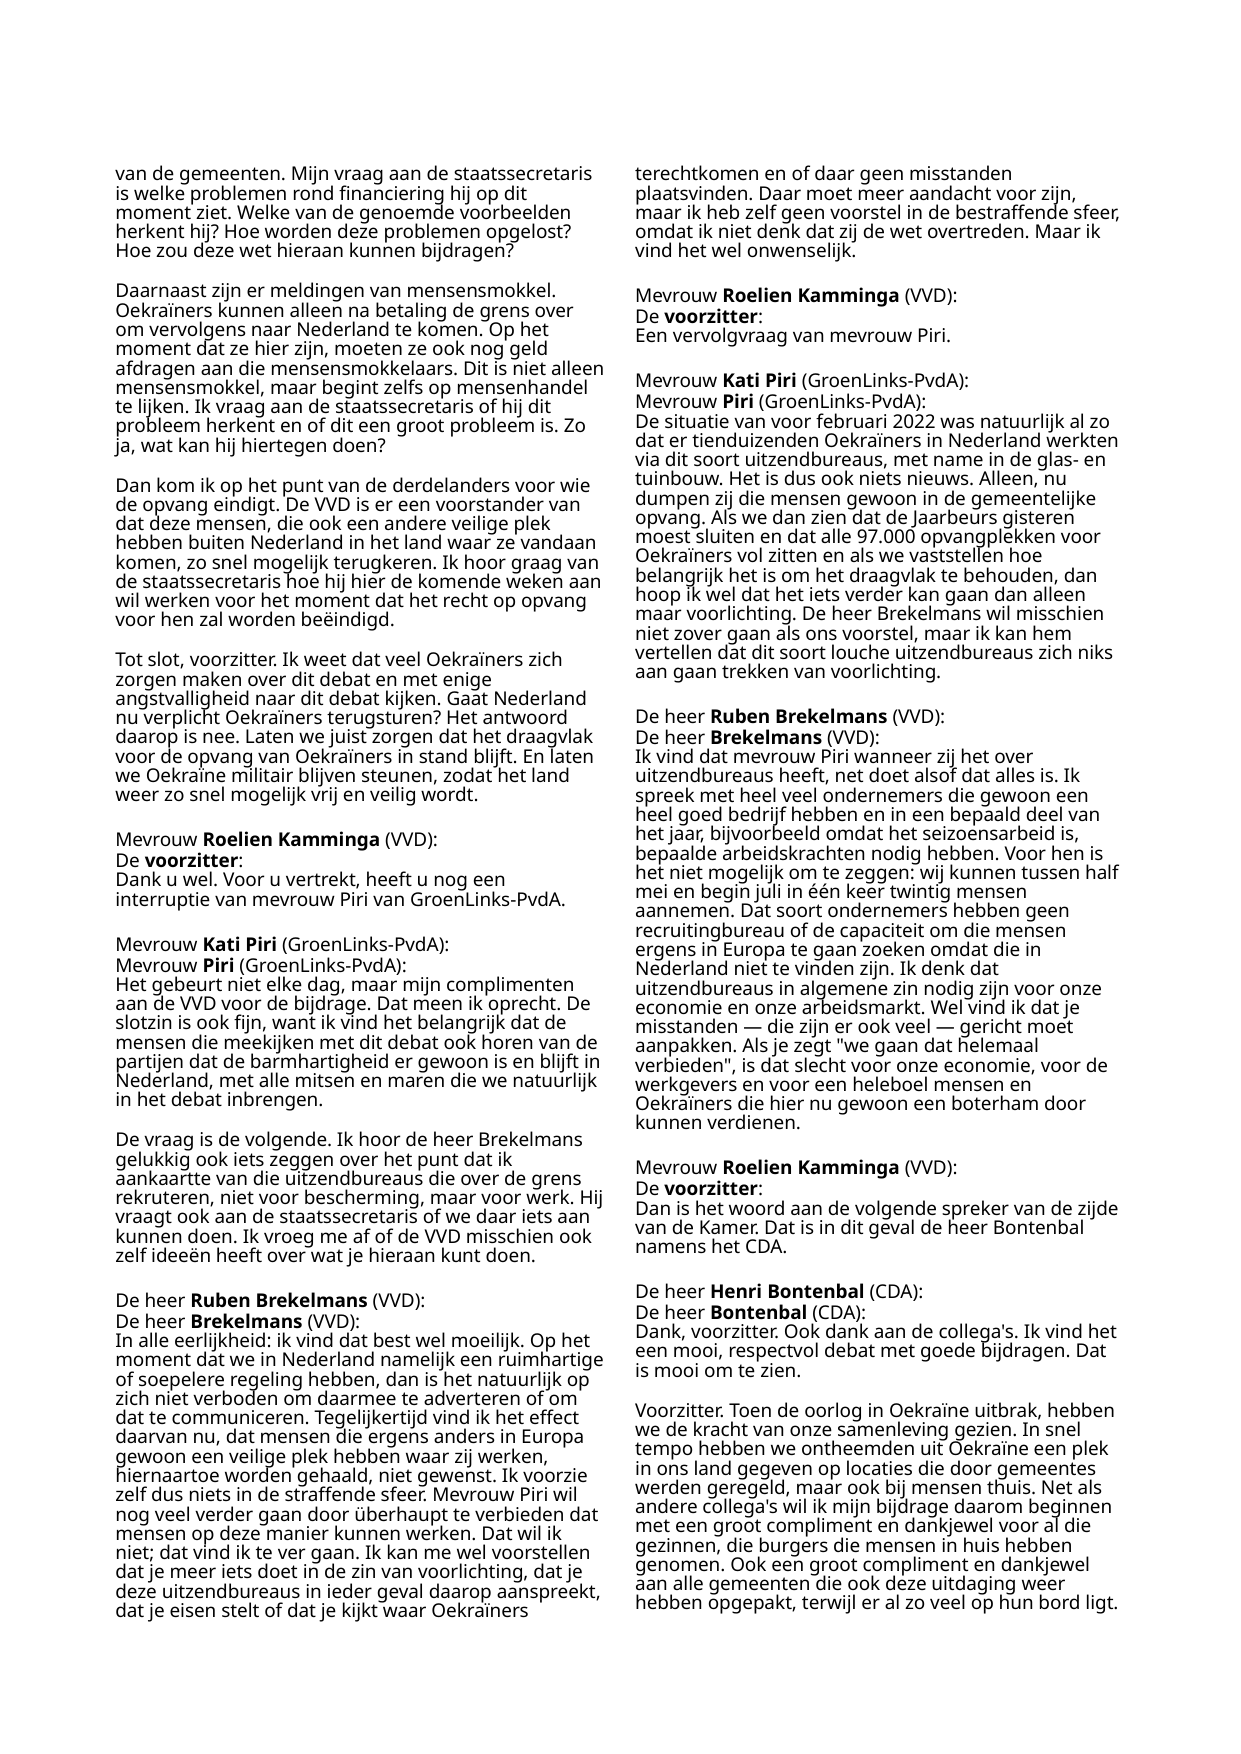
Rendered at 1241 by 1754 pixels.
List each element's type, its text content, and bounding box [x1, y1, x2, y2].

text Een vervolgvraag van mevrouw Piri. [635, 327, 1125, 347]
text De voorzitter: [115, 852, 605, 871]
text Daarnaast zijn er meldingen van mensensmokkel. Oekraïners kunnen alleen na betaling de grens over om vervolgens naar Nederland te komen. Op het moment dat ze hier zijn, moeten ze ook nog geld afdragen aan die mensensmokkelaars. Dit is niet alleen mensensmokkel, maar begint zelfs op mensenhandel te lijken. Ik vraag aan de staatssecretaris of hij dit probleem herkent en of dit een groot probleem is. Zo ja, wat kan hij hiertegen doen? [115, 282, 605, 456]
text Dan kom ik op het punt van de derdelanders voor wie de opvang eindigt. De VVD is er een voorstander van dat deze mensen, die ook een andere veilige plek hebben buiten Nederland in het land waar ze vandaan komen, zo snel mogelijk terugkeren. Ik hoor graag van de staatssecretaris hoe hij hier de komende weken aan wil werken voor het moment dat het recht op opvang voor hen zal worden beëindigd. [115, 477, 605, 631]
text De heer Brekelmans (VVD): [115, 1313, 605, 1332]
text Tot slot, voorzitter. Ik weet dat veel Oekraïners zich zorgen maken over dit debat en met enige angstvalligheid naar dit debat kijken. Gaat Nederland nu verplicht Oekraïners terugsturen? Het antwoord daarop is nee. Laten we juist zorgen dat het draagvlak voor de opvang van Oekraïners in stand blijft. En laten we Oekraïne militair blijven steunen, zodat het land weer zo snel mogelijk vrij en veilig wordt. [115, 651, 605, 806]
text Mevrouw Piri (GroenLinks-PvdA): [115, 957, 605, 976]
text Mevrouw Roelien Kamminga (VVD): [635, 282, 1125, 308]
text Ik vind dat mevrouw Piri wanneer zij het over uitzendbureaus heeft, net doet alsof dat alles is. Ik spreek met heel veel ondernemers die gewoon een heel goed bedrijf hebben en in een bepaald deel van het jaar, bijvoorbeeld omdat het seizoensarbeid is, bepaalde arbeidskrachten nodig hebben. Voor hen is het niet mogelijk om te zeggen: wij kunnen tussen half mei en begin juli in één keer twintig mensen aannemen. Dat soort ondernemers hebben geen recruitingbureau of de capaciteit om die mensen ergens in Europa te gaan zoeken omdat die in Nederland niet te vinden zijn. Ik denk dat uitzendbureaus in algemene zin nodig zijn voor onze economie en onze arbeidsmarkt. Wel vind ik dat je misstanden — die zijn er ook veel — gericht moet aanpakken. Als je zegt "we gaan dat helemaal verbieden", is dat slecht voor onze economie, voor de werkgevers en voor een heleboel mensen en Oekraïners die hier nu gewoon een boterham door kunnen verdienen. [635, 748, 1125, 1134]
text De heer Ruben Brekelmans (VVD): [635, 703, 1125, 729]
text Voorzitter. Toen de oorlog in Oekraïne uitbrak, hebben we de kracht van onze samenleving gezien. In snel tempo hebben we ontheemden uit Oekraïne een plek in ons land gegeven op locaties die door gemeentes werden geregeld, maar ook bij mensen thuis. Net als andere collega's wil ik mijn bijdrage daarom beginnen met een groot compliment en dankjewel voor al die gezinnen, die burgers die mensen in huis hebben genomen. Ook een groot compliment en dankjewel aan alle gemeenten die ook deze uitdaging weer hebben opgepakt, terwijl er al zo veel op hun bord ligt. [635, 1402, 1125, 1614]
text De voorzitter: [635, 308, 1125, 327]
text De vraag is de volgende. Ik hoor de heer Brekelmans gelukkig ook iets zeggen over het punt dat ik aankaartte van die uitzendbureaus die over de grens rekruteren, niet voor bescherming, maar voor werk. Hij vraagt ook aan de staatssecretaris of we daar iets aan kunnen doen. Ik vroeg me af of de VVD misschien ook zelf ideeën heeft over wat je hieraan kunt doen. [115, 1131, 605, 1266]
text Het gebeurt niet elke dag, maar mijn complimenten aan de VVD voor de bijdrage. Dat meen ik oprecht. De slotzin is ook fijn, want ik vind het belangrijk dat de mensen die meekijken met dit debat ook horen van de partijen dat de barmhartigheid er gewoon is en blijft in Nederland, met alle mitsen en maren die we natuurlijk in het debat inbrengen. [115, 976, 605, 1111]
text van de gemeenten. Mijn vraag aan de staatssecretaris is welke problemen rond financiering hij op dit moment ziet. Welke van de genoemde voorbeelden herkent hij? Hoe worden deze problemen opgelost? Hoe zou deze wet hieraan kunnen bijdragen? [115, 165, 605, 262]
text Mevrouw Piri (GroenLinks-PvdA): [635, 393, 1125, 413]
text In alle eerlijkheid: ik vind dat best wel moeilijk. Op het moment dat we in Nederland namelijk een ruimhartige of soepelere regeling hebben, dan is het natuurlijk op zich niet verboden om daarmee te adverteren of om dat te communiceren. Tegelijkertijd vind ik het effect daarvan nu, dat mensen die ergens anders in Europa gewoon een veilige plek hebben waar zij werken, hiernaartoe worden gehaald, niet gewenst. Ik voorzie zelf dus niets in de straffende sfeer. Mevrouw Piri wil nog veel verder gaan door überhaupt te verbieden dat mensen op deze manier kunnen werken. Dat wil ik niet; dat vind ik te ver gaan. Ik kan me wel voorstellen dat je meer iets doet in de zin van voorlichting, dat je deze uitzendbureaus in ieder geval daarop aanspreekt, dat je eisen stelt of dat je kijkt waar Oekraïners [115, 1332, 605, 1621]
text De heer Ruben Brekelmans (VVD): [115, 1287, 605, 1313]
text De voorzitter: [635, 1180, 1125, 1199]
text terechtkomen en of daar geen misstanden plaatsvinden. Daar moet meer aandacht voor zijn, maar ik heb zelf geen voorstel in de bestraffende sfeer, omdat ik niet denk dat zij de wet overtreden. Maar ik vind het wel onwenselijk. [635, 165, 1125, 262]
text Mevrouw Kati Piri (GroenLinks-PvdA): [115, 931, 605, 957]
text Mevrouw Kati Piri (GroenLinks-PvdA): [635, 368, 1125, 393]
text De heer Bontenbal (CDA): [635, 1304, 1125, 1323]
text Mevrouw Roelien Kamminga (VVD): [635, 1154, 1125, 1180]
text Dan is het woord aan de volgende spreker van de zijde van de Kamer. Dat is in dit geval de heer Bontenbal namens het CDA. [635, 1199, 1125, 1257]
text De situatie van voor februari 2022 was natuurlijk al zo dat er tienduizenden Oekraïners in Nederland werkten via dit soort uitzendbureaus, met name in de glas- en tuinbouw. Het is dus ook niets nieuws. Alleen, nu dumpen zij die mensen gewoon in de gemeentelijke opvang. Als we dan zien dat de Jaarbeurs gisteren moest sluiten en dat alle 97.000 opvangplekken voor Oekraïners vol zitten en als we vaststellen hoe belangrijk het is om het draagvlak te behouden, dan hoop ik wel dat het iets verder kan gaan dan alleen maar voorlichting. De heer Brekelmans wil misschien niet zover gaan als ons voorstel, maar ik kan hem vertellen dat dit soort louche uitzendbureaus zich niks aan gaan trekken van voorlichting. [635, 413, 1125, 682]
text De heer Brekelmans (VVD): [635, 729, 1125, 748]
text Dank u wel. Voor u vertrekt, heeft u nog een interruptie van mevrouw Piri van GroenLinks-PvdA. [115, 871, 605, 910]
text Mevrouw Roelien Kamminga (VVD): [115, 826, 605, 852]
text De heer Henri Bontenbal (CDA): [635, 1278, 1125, 1304]
text Dank, voorzitter. Ook dank aan de collega's. Ik vind het een mooi, respectvol debat met goede bijdragen. Dat is mooi om te zien. [635, 1323, 1125, 1381]
